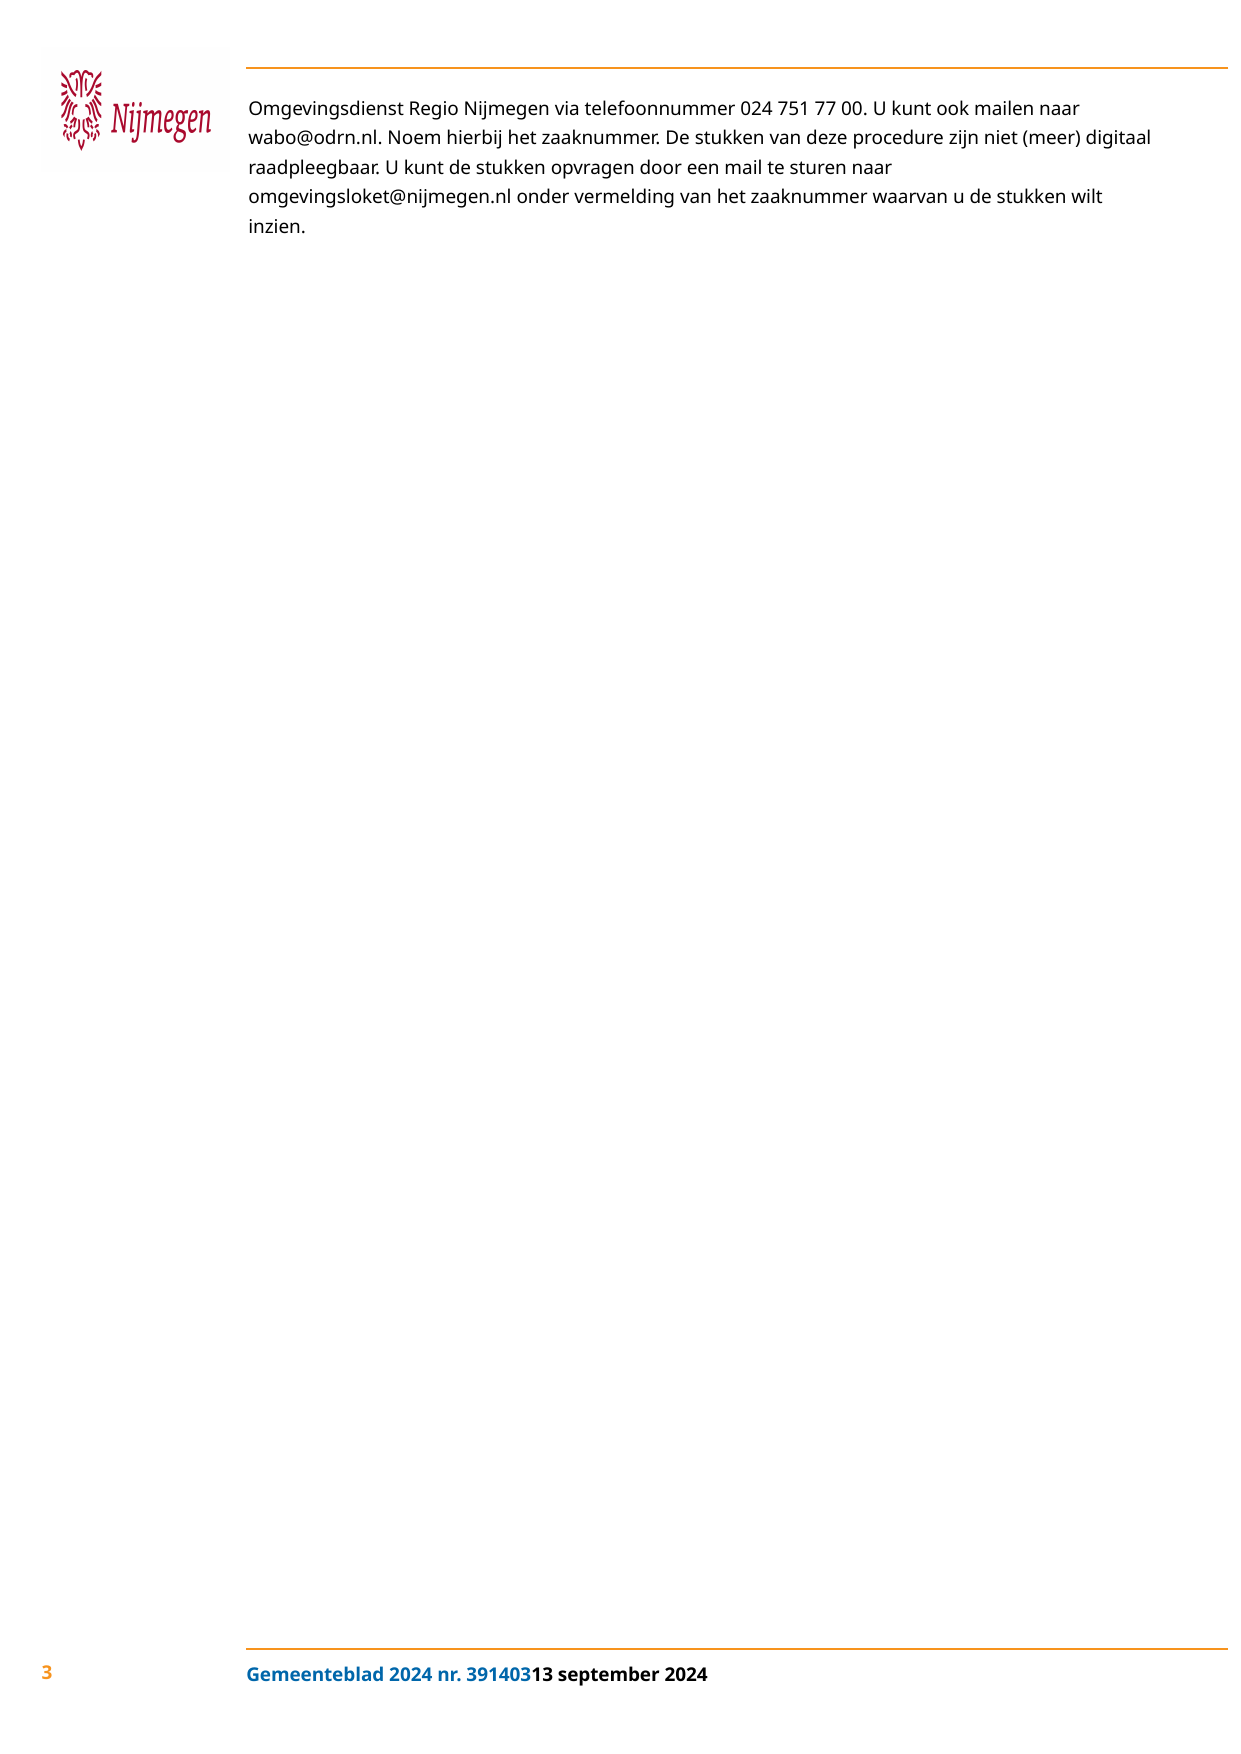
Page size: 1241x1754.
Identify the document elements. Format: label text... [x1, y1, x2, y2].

text Omgevingsdienst Regio Nijmegen via telefoonnummer 024 751 77 00. U kunt ook mailen naar wabo@odrn.nl. Noem hierbij het zaaknummer. De stukken van deze procedure zijn niet (meer) digitaal raadpleegbaar. U kunt de stukken opvragen door een mail te sturen naar omgevingsloket@nijmegen.nl onder vermelding van het zaaknummer waarvan u de stukken wilt inzien. [248, 95, 1152, 239]
picture [41, 47, 231, 172]
